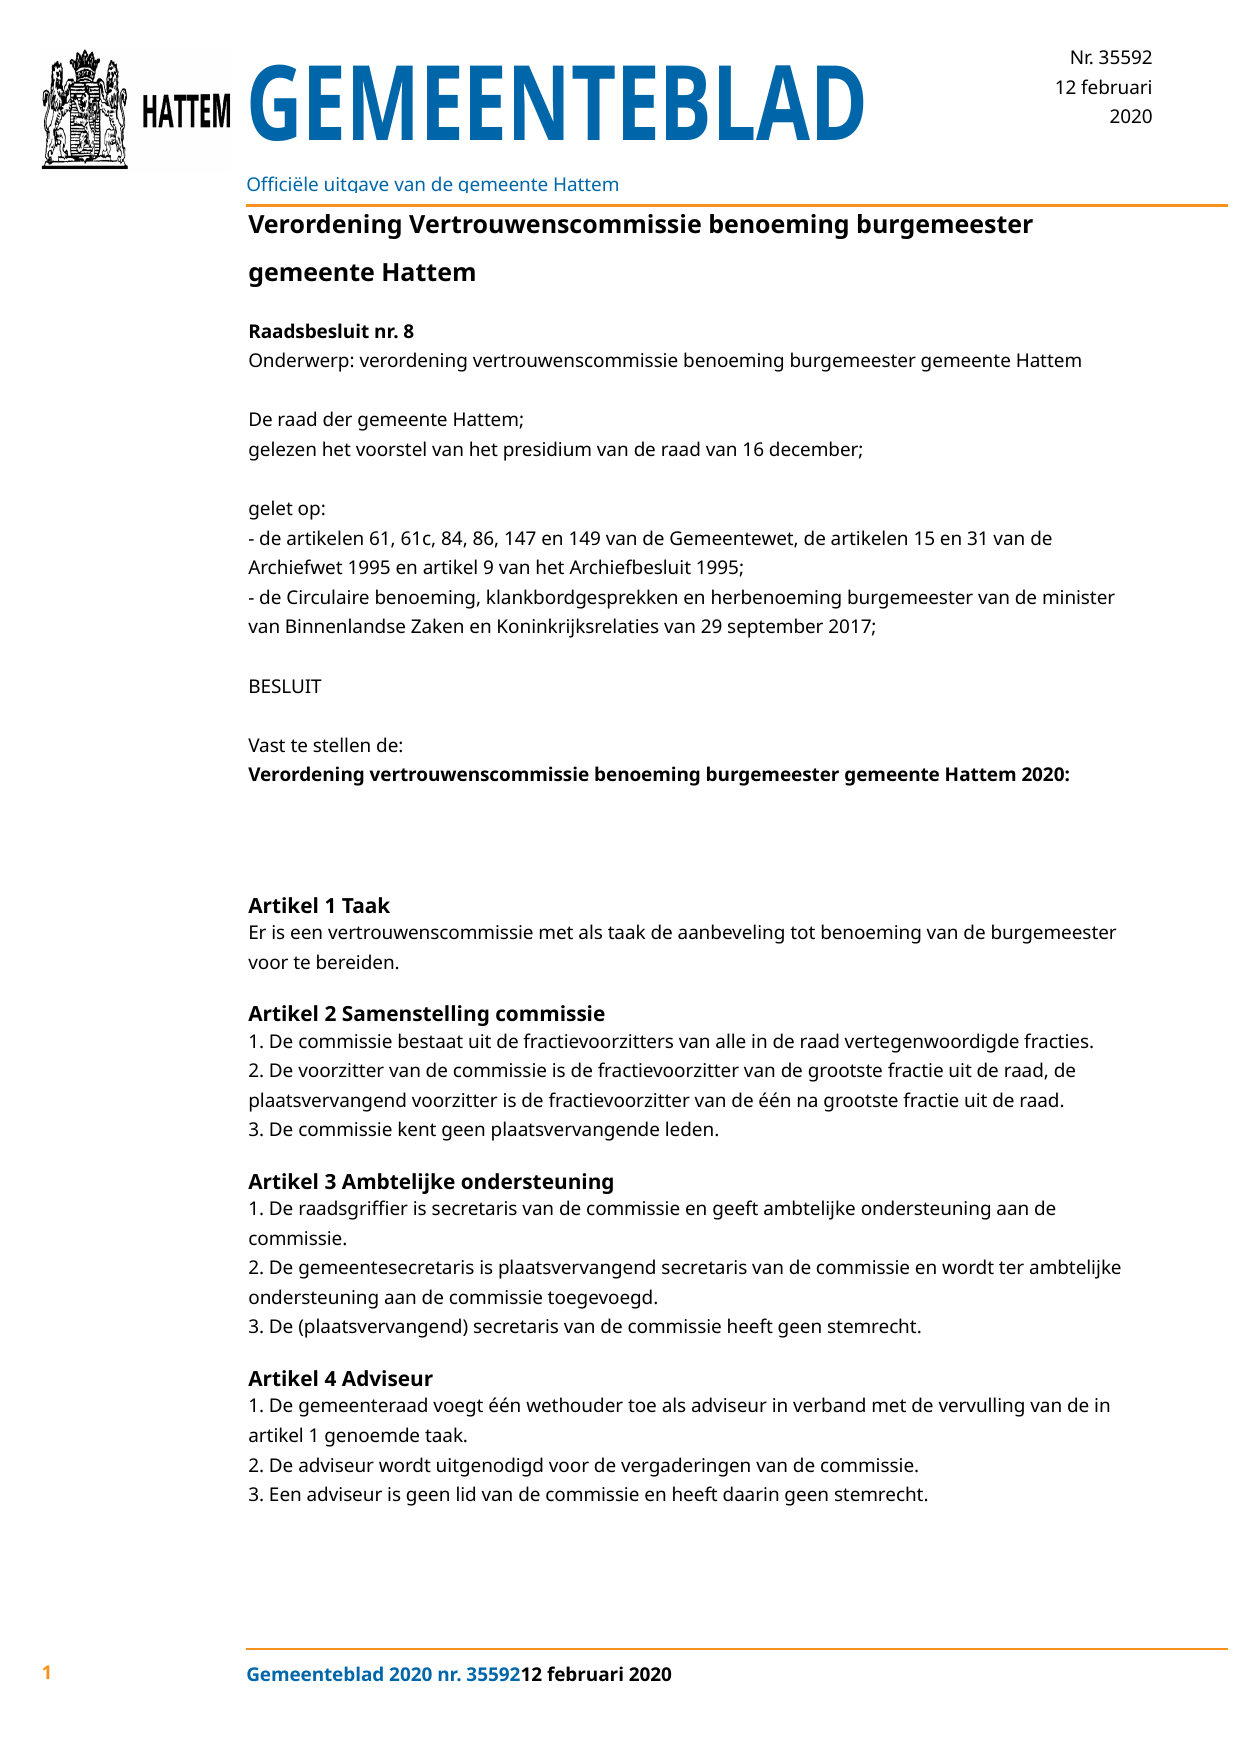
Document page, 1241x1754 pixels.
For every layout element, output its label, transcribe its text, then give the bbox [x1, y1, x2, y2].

text - de artikelen 61, 61c, 84, 86, 147 en 149 van de Gemeentewet, de artikelen 15 en 31 van de Archiefwet 1995 en artikel 9 van het Archiefbesluit 1995; [248, 525, 1152, 580]
text 1. De raadsgriffier is secretaris van de commissie en geeft ambtelijke ondersteuning aan de commissie. [248, 1195, 1152, 1251]
text Verordening Vertrouwenscommissie benoeming burgemeester gemeente Hattem [248, 207, 1152, 288]
text 1. De gemeenteraad voegt één wethouder toe als adviseur in verband met de vervulling van de in artikel 1 genoemde taak. [248, 1393, 1152, 1448]
text Raadsbesluit nr. 8 [248, 318, 1152, 344]
text 2. De voorzitter van de commissie is de fractievoorzitter van de grootste fractie uit de raad, de plaatsvervangend voorzitter is de fractievoorzitter van de één na grootste fractie uit de raad. [248, 1057, 1152, 1113]
text BESLUIT [248, 673, 1152, 699]
text Verordening vertrouwenscommissie benoeming burgemeester gemeente Hattem 2020: [248, 762, 1152, 787]
text gelet op: [248, 495, 1152, 521]
text Er is een vertrouwenscommissie met als taak de aanbeveling tot benoeming van de burgemeester voor te bereiden. [248, 919, 1152, 975]
text Artikel 3 Ambtelijke ondersteuning [248, 1167, 1152, 1195]
text 2. De gemeentesecretaris is plaatsvervangend secretaris van de commissie en wordt ter ambtelijke ondersteuning aan de commissie toegevoegd. [248, 1254, 1152, 1310]
text 3. De (plaatsvervangend) secretaris van de commissie heeft geen stemrecht. [248, 1314, 1152, 1339]
text - de Circulaire benoeming, klankbordgesprekken en herbenoeming burgemeester van de minister van Binnenlandse Zaken en Koninkrijksrelaties van 29 september 2017; [248, 584, 1152, 639]
text 2. De adviseur wordt uitgenodigd voor de vergaderingen van de commissie. [248, 1452, 1152, 1477]
text gelezen het voorstel van het presidium van de raad van 16 december; [248, 436, 1152, 462]
text Artikel 1 Taak [248, 891, 1152, 919]
text Artikel 2 Samenstelling commissie [248, 999, 1152, 1028]
text Vast te stellen de: [248, 732, 1152, 758]
text Artikel 4 Adviseur [248, 1364, 1152, 1393]
text 3. De commissie kent geen plaatsvervangende leden. [248, 1117, 1152, 1142]
text De raad der gemeente Hattem; [248, 407, 1152, 432]
picture [41, 47, 231, 172]
text Onderwerp: verordening vertrouwenscommissie benoeming burgemeester gemeente Hattem [248, 347, 1152, 373]
text 1. De commissie bestaat uit de fractievoorzitters van alle in de raad vertegenwoordigde fracties. [248, 1028, 1152, 1053]
text 3. Een adviseur is geen lid van de commissie en heeft daarin geen stemrecht. [248, 1481, 1152, 1507]
